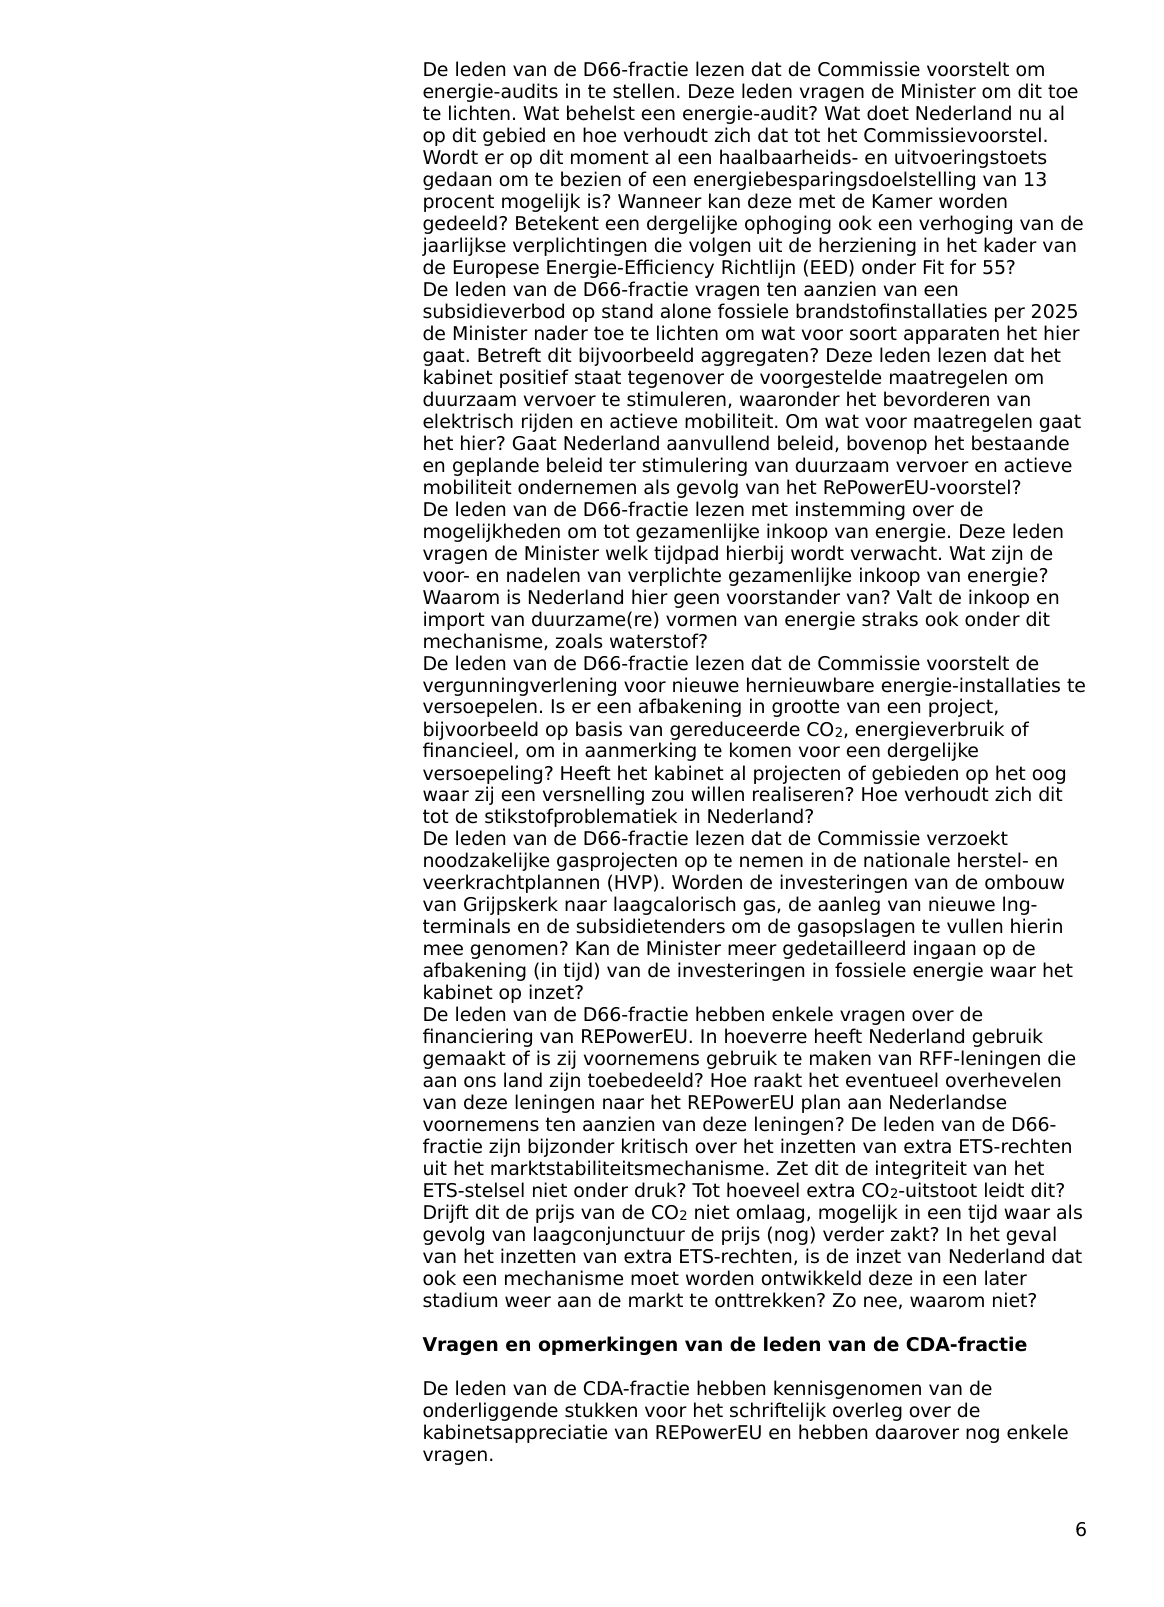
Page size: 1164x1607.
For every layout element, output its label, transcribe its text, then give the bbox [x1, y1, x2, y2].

text De leden van de D66-fractie vragen ten aanzien van een subsidieverbod op stand alone fossiele brandstofinstallaties per 2025 de Minister nader toe te lichten om wat voor soort apparaten het hier gaat. Betreft dit bijvoorbeeld aggregaten? Deze leden lezen dat het kabinet positief staat tegenover de voorgestelde maatregelen om duurzaam vervoer te stimuleren, waaronder het bevorderen van elektrisch rijden en actieve mobiliteit. Om wat voor maatregelen gaat het hier? Gaat Nederland aanvullend beleid, bovenop het bestaande en geplande beleid ter stimulering van duurzaam vervoer en actieve mobiliteit ondernemen als gevolg van het RePowerEU-voorstel? [422, 279, 1087, 499]
text De leden van de CDA-fractie hebben kennisgenomen van de onderliggende stukken voor het schriftelijk overleg over de kabinetsappreciatie van REPowerEU en hebben daarover nog enkele vragen. [422, 1378, 1087, 1466]
text De leden van de D66-fractie lezen dat de Commissie voorstelt de vergunningverlening voor nieuwe hernieuwbare energie-installaties te versoepelen. Is er een afbakening in grootte van een project, bijvoorbeeld op basis van gereduceerde CO2, energieverbruik of financieel, om in aanmerking te komen voor een dergelijke versoepeling? Heeft het kabinet al projecten of gebieden op het oog waar zij een versnelling zou willen realiseren? Hoe verhoudt zich dit tot de stikstofproblematiek in Nederland? [422, 652, 1087, 828]
text De leden van de D66-fractie lezen dat de Commissie voorstelt om energie-audits in te stellen. Deze leden vragen de Minister om dit toe te lichten. Wat behelst een energie-audit? Wat doet Nederland nu al op dit gebied en hoe verhoudt zich dat tot het Commissievoorstel. [422, 59, 1087, 147]
text De leden van de D66-fractie hebben enkele vragen over de financiering van REPowerEU. In hoeverre heeft Nederland gebruik gemaakt of is zij voornemens gebruik te maken van RFF-leningen die aan ons land zijn toebedeeld? Hoe raakt het eventueel overhevelen van deze leningen naar het REPowerEU plan aan Nederlandse voornemens ten aanzien van deze leningen? De leden van de D66-fractie zijn bijzonder kritisch over het inzetten van extra ETS-rechten uit het marktstabiliteitsmechanisme. Zet dit de integriteit van het ETS-stelsel niet onder druk? Tot hoeveel extra CO2-uitstoot leidt dit? Drijft dit de prijs van de CO2 niet omlaag, mogelijk in een tijd waar als gevolg van laagconjunctuur de prijs (nog) verder zakt? In het geval van het inzetten van extra ETS-rechten, is de inzet van Nederland dat ook een mechanisme moet worden ontwikkeld deze in een later stadium weer aan de markt te onttrekken? Zo nee, waarom niet? [422, 1004, 1087, 1312]
text De leden van de D66-fractie lezen dat de Commissie verzoekt noodzakelijke gasprojecten op te nemen in de nationale herstel- en veerkrachtplannen (HVP). Worden de investeringen van de ombouw van Grijpskerk naar laagcalorisch gas, de aanleg van nieuwe lng-terminals en de subsidietenders om de gasopslagen te vullen hierin mee genomen? Kan de Minister meer gedetailleerd ingaan op de afbakening (in tijd) van de investeringen in fossiele energie waar het kabinet op inzet? [422, 828, 1087, 1004]
subtitle Vragen en opmerkingen van de leden van de CDA-fractie [422, 1334, 1087, 1356]
text De leden van de D66-fractie lezen met instemming over de mogelijkheden om tot gezamenlijke inkoop van energie. Deze leden vragen de Minister welk tijdpad hierbij wordt verwacht. Wat zijn de voor- en nadelen van verplichte gezamenlijke inkoop van energie? Waarom is Nederland hier geen voorstander van? Valt de inkoop en import van duurzame(re) vormen van energie straks ook onder dit mechanisme, zoals waterstof? [422, 499, 1087, 652]
text Wordt er op dit moment al een haalbaarheids- en uitvoeringstoets gedaan om te bezien of een energiebesparingsdoelstelling van 13 procent mogelijk is? Wanneer kan deze met de Kamer worden gedeeld? Betekent een dergelijke ophoging ook een verhoging van de jaarlijkse verplichtingen die volgen uit de herziening in het kader van de Europese Energie-Efficiency Richtlijn (EED) onder Fit for 55? [422, 147, 1087, 279]
